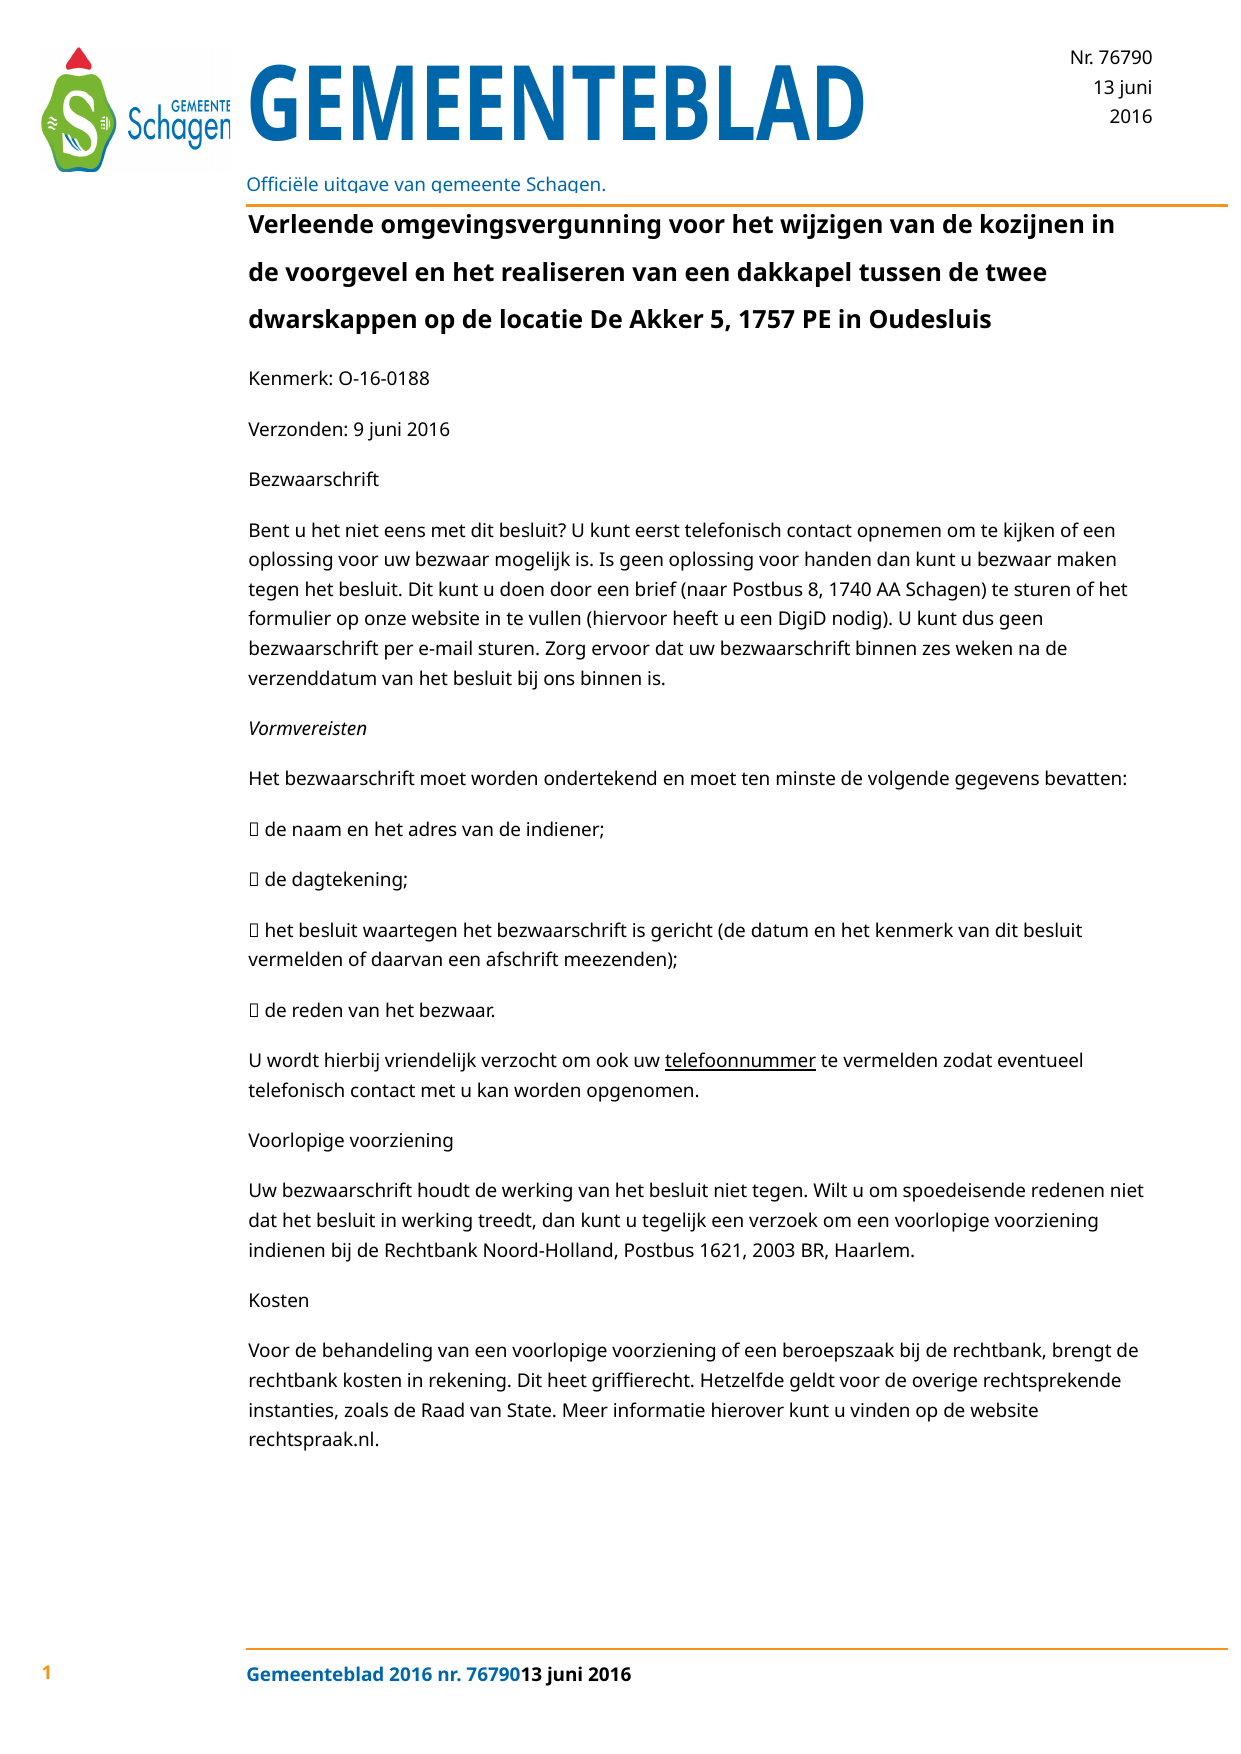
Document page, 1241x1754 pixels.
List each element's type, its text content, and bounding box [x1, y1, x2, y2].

text Kosten [248, 1287, 1152, 1313]
text Verleende omgevingsvergunning voor het wijzigen van de kozijnen in de voorgevel en het realiseren van een dakkapel tussen de twee dwarskappen op de locatie De Akker 5, 1757 PE in Oudesluis [248, 207, 1152, 336]
text Bezwaarschrift [248, 466, 1152, 492]
text  de naam en het adres van de indiener; [248, 816, 1152, 842]
text Vormvereisten [248, 715, 1152, 741]
picture [41, 47, 231, 172]
text Het bezwaarschrift moet worden ondertekend en moet ten minste de volgende gegevens bevatten: [248, 766, 1152, 791]
text Uw bezwaarschrift houdt de werking van het besluit niet tegen. Wilt u om spoedeisende redenen niet dat het besluit in werking treedt, dan kunt u tegelijk een verzoek om een voorlopige voorziening indienen bij de Rechtbank Noord-Holland, Postbus 1621, 2003 BR, Haarlem. [248, 1178, 1152, 1262]
text Voorlopige voorziening [248, 1127, 1152, 1153]
text Bent u het niet eens met dit besluit? U kunt eerst telefonisch contact opnemen om te kijken of een oplossing voor uw bezwaar mogelijk is. Is geen oplossing voor handen dan kunt u bezwaar maken tegen het besluit. Dit kunt u doen door een brief (naar Postbus 8, 1740 AA Schagen) te sturen of het formulier op onze website in te vullen (hiervoor heeft u een DigiD nodig). U kunt dus geen bezwaarschrift per e-mail sturen. Zorg ervoor dat uw bezwaarschrift binnen zes weken na de verzenddatum van het besluit bij ons binnen is. [248, 517, 1152, 690]
text Verzonden: 9 juni 2016 [248, 416, 1152, 442]
text  de dagtekening; [248, 866, 1152, 892]
text Kenmerk: O-16-0188 [248, 366, 1152, 391]
text  de reden van het bezwaar. [248, 997, 1152, 1022]
text  het besluit waartegen het bezwaarschrift is gericht (de datum en het kenmerk van dit besluit vermelden of daarvan een afschrift meezenden); [248, 917, 1152, 972]
text U wordt hierbij vriendelijk verzocht om ook uw telefoonnummer te vermelden zodat eventueel telefonisch contact met u kan worden opgenomen. [248, 1047, 1152, 1102]
text Voor de behandeling van een voorlopige voorziening of een beroepszaak bij de rechtbank, brengt de rechtbank kosten in rekening. Dit heet griffierecht. Hetzelfde geldt voor de overige rechtsprekende instanties, zoals de Raad van State. Meer informatie hierover kunt u vinden op de website rechtspraak.nl. [248, 1338, 1152, 1452]
